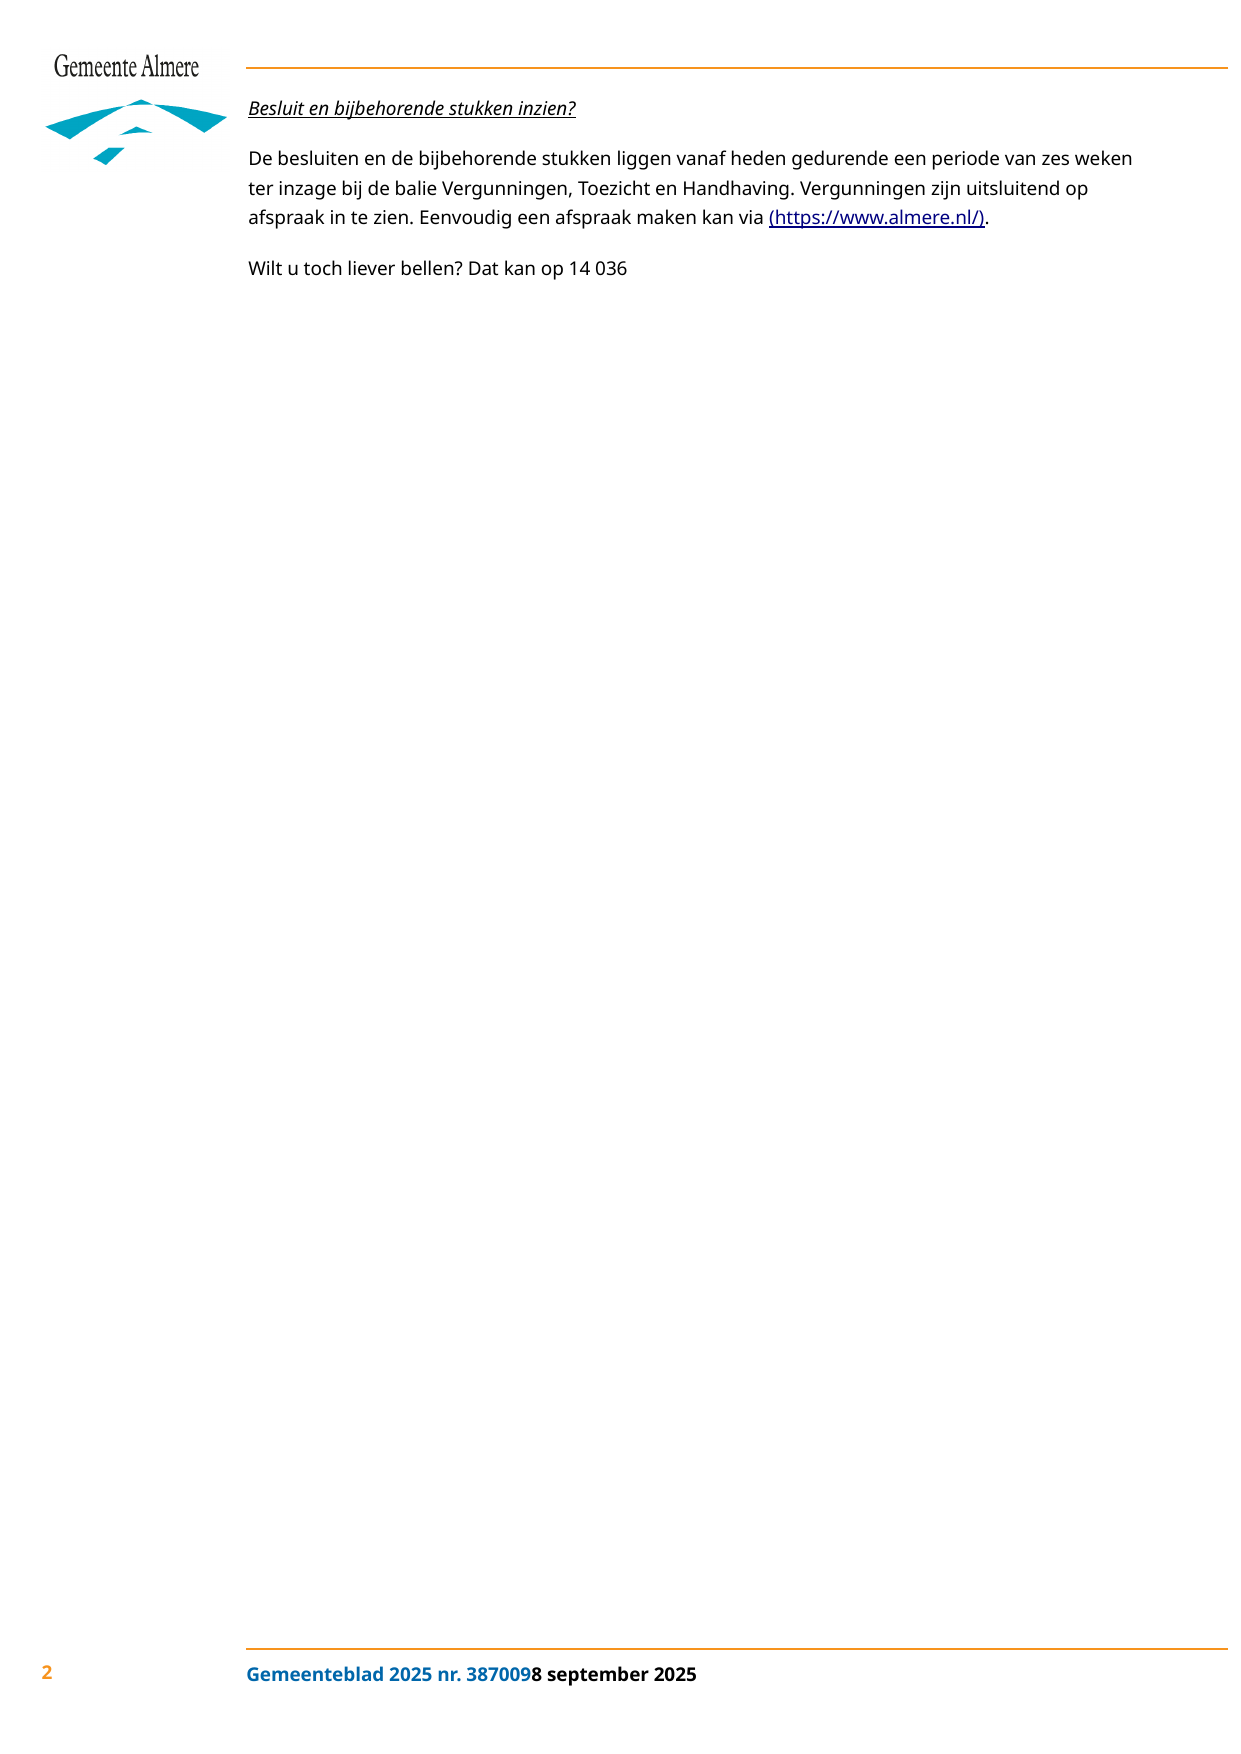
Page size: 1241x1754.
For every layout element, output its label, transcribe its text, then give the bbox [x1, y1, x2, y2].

picture [41, 47, 231, 172]
text De besluiten en de bijbehorende stukken liggen vanaf heden gedurende een periode van zes weken ter inzage bij de balie Vergunningen, Toezicht en Handhaving. Vergunningen zijn uitsluitend op afspraak in te zien. Eenvoudig een afspraak maken kan via (https://www.almere.nl/). [248, 145, 1152, 230]
text Wilt u toch liever bellen? Dat kan op 14 036 [248, 255, 1152, 281]
text Besluit en bijbehorende stukken inzien? [248, 95, 1152, 121]
